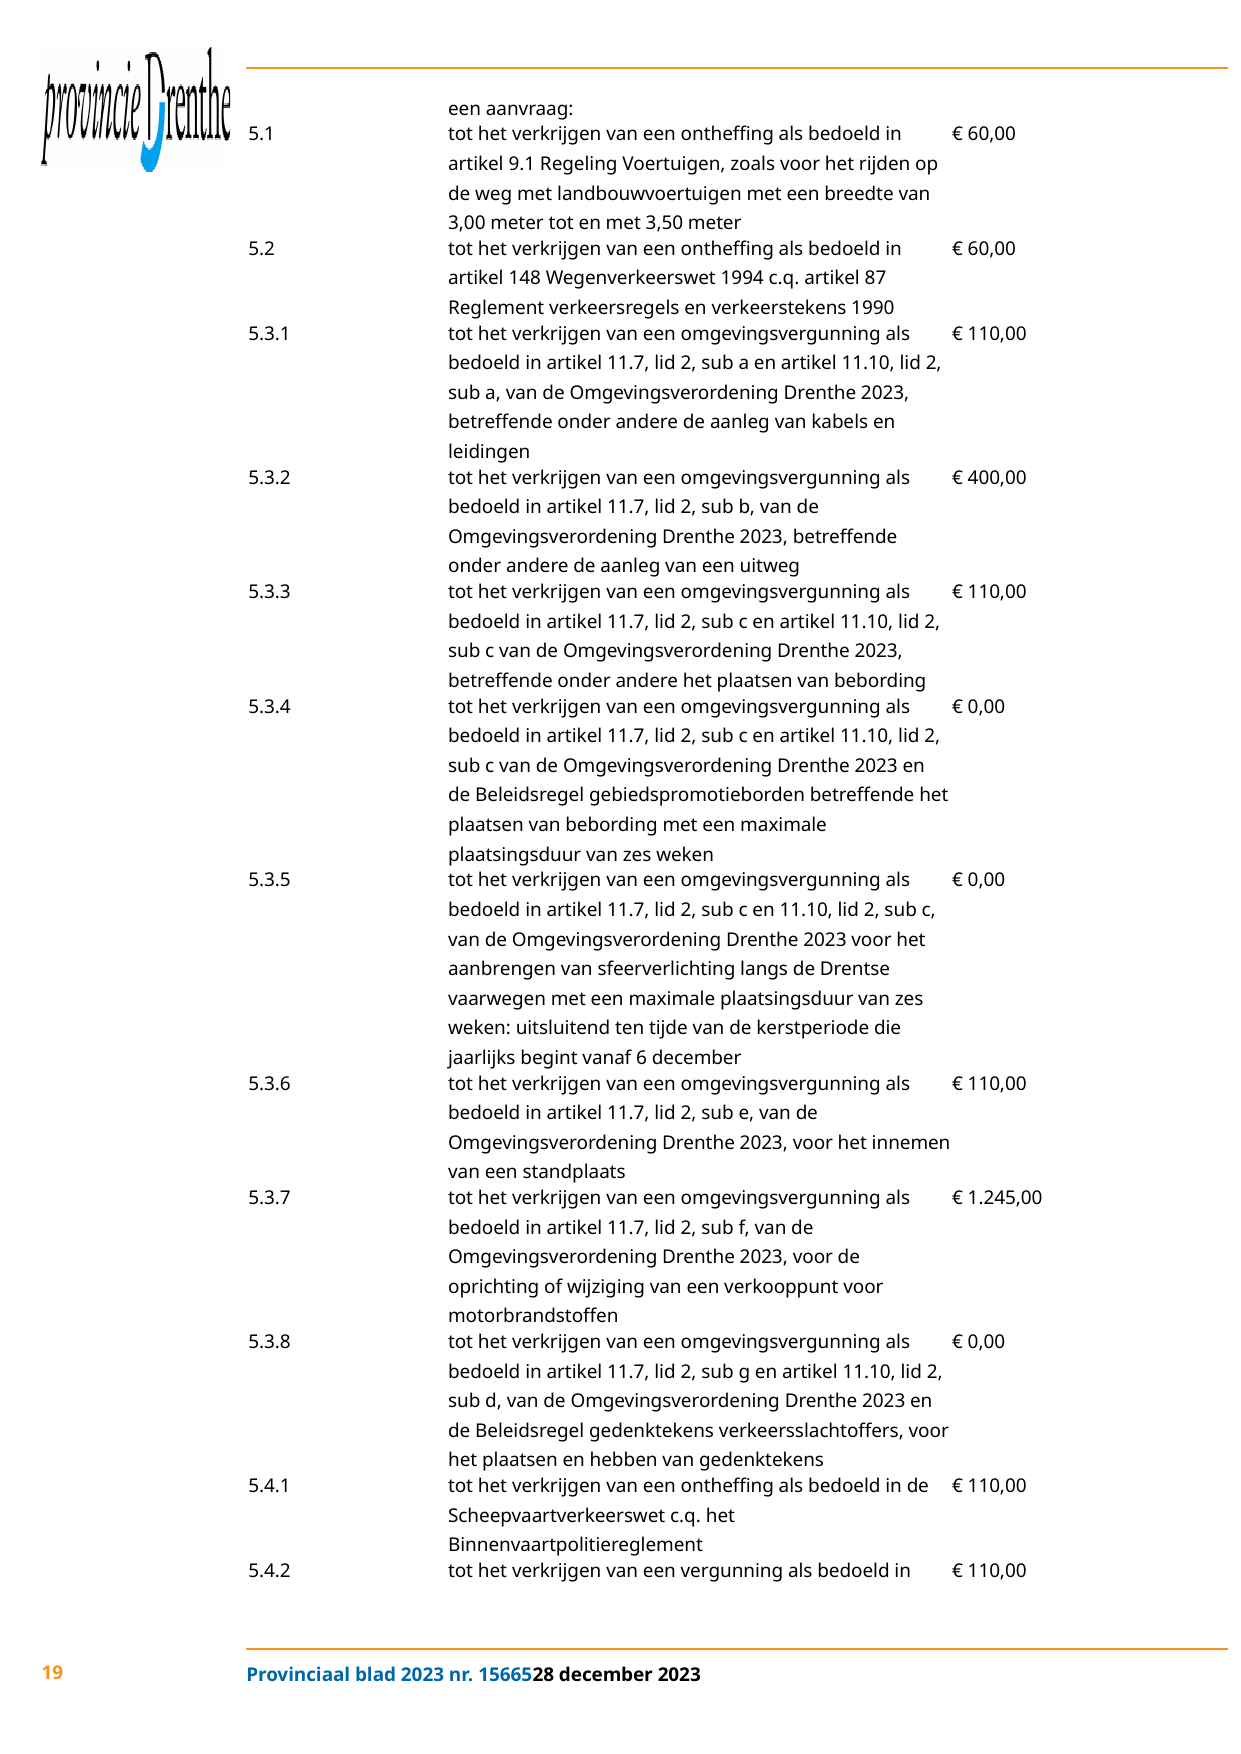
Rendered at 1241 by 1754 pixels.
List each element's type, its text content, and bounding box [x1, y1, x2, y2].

table_cell tot het verkrijgen van een omgevingsvergunning als bedoeld in artikel 11.7, lid 2, sub b, van de Omgevingsverordening Drenthe 2023, betreffende onder andere de aanleg van een uitweg [448, 464, 952, 578]
table_cell [248, 95, 448, 121]
table_cell [952, 95, 1152, 121]
table_cell 5.3.1 [248, 320, 448, 464]
table_cell € 110,00 [952, 579, 1152, 693]
table_cell tot het verkrijgen van een omgevingsvergunning als bedoeld in artikel 11.7, lid 2, sub g en artikel 11.10, lid 2, sub d, van de Omgevingsverordening Drenthe 2023 en de Beleidsregel gedenktekens verkeersslachtoffers, voor het plaatsen en hebben van gedenktekens [448, 1328, 952, 1472]
picture [41, 47, 231, 172]
table_cell € 110,00 [952, 1473, 1152, 1557]
table_cell 5.3.3 [248, 579, 448, 693]
table_cell 5.3.6 [248, 1070, 448, 1184]
table_cell tot het verkrijgen van een omgevingsvergunning als bedoeld in artikel 11.7, lid 2, sub c en artikel 11.10, lid 2, sub c van de Omgevingsverordening Drenthe 2023, betreffende onder andere het plaatsen van bebording [448, 579, 952, 693]
table_cell € 110,00 [952, 1070, 1152, 1184]
table_cell tot het verkrijgen van een ontheffing als bedoeld in de Scheepvaartverkeerswet c.q. het Binnenvaartpolitiereglement [448, 1473, 952, 1557]
table_cell tot het verkrijgen van een omgevingsvergunning als bedoeld in artikel 11.7, lid 2, sub a en artikel 11.10, lid 2, sub a, van de Omgevingsverordening Drenthe 2023, betreffende onder andere de aanleg van kabels en leidingen [448, 320, 952, 464]
table_cell € 60,00 [952, 235, 1152, 320]
table_cell 5.4.2 [248, 1557, 448, 1583]
table_cell € 0,00 [952, 1328, 1152, 1472]
table_cell 5.2 [248, 235, 448, 320]
table_cell 5.4.1 [248, 1473, 448, 1557]
table_cell 5.1 [248, 121, 448, 235]
table_cell 5.3.4 [248, 693, 448, 867]
table_cell 5.3.8 [248, 1328, 448, 1472]
table_cell tot het verkrijgen van een omgevingsvergunning als bedoeld in artikel 11.7, lid 2, sub c en artikel 11.10, lid 2, sub c van de Omgevingsverordening Drenthe 2023 en de Beleidsregel gebiedspromotieborden betreffende het plaatsen van bebording met een maximale plaatsingsduur van zes weken [448, 693, 952, 867]
table_cell € 60,00 [952, 121, 1152, 235]
table_cell € 1.245,00 [952, 1184, 1152, 1328]
table_cell tot het verkrijgen van een vergunning als bedoeld in [448, 1557, 952, 1583]
table_cell € 400,00 [952, 464, 1152, 578]
table_cell 5.3.2 [248, 464, 448, 578]
table_cell 5.3.7 [248, 1184, 448, 1328]
table_cell tot het verkrijgen van een omgevingsvergunning als bedoeld in artikel 11.7, lid 2, sub c en 11.10, lid 2, sub c, van de Omgevingsverordening Drenthe 2023 voor het aanbrengen van sfeerverlichting langs de Drentse vaarwegen met een maximale plaatsingsduur van zes weken: uitsluitend ten tijde van de kerstperiode die jaarlijks begint vanaf 6 december [448, 867, 952, 1070]
table_cell € 110,00 [952, 1557, 1152, 1583]
table_cell € 110,00 [952, 320, 1152, 464]
table_cell tot het verkrijgen van een omgevingsvergunning als bedoeld in artikel 11.7, lid 2, sub f, van de Omgevingsverordening Drenthe 2023, voor de oprichting of wijziging van een verkooppunt voor motorbrandstoffen [448, 1184, 952, 1328]
table_cell € 0,00 [952, 693, 1152, 867]
table_cell tot het verkrijgen van een omgevingsvergunning als bedoeld in artikel 11.7, lid 2, sub e, van de Omgevingsverordening Drenthe 2023, voor het innemen van een standplaats [448, 1070, 952, 1184]
table_cell een aanvraag: [448, 95, 952, 121]
table_cell tot het verkrijgen van een ontheffing als bedoeld in artikel 9.1 Regeling Voertuigen, zoals voor het rijden op de weg met landbouwvoertuigen met een breedte van 3,00 meter tot en met 3,50 meter [448, 121, 952, 235]
table_cell 5.3.5 [248, 867, 448, 1070]
table_cell € 0,00 [952, 867, 1152, 1070]
table_cell tot het verkrijgen van een ontheffing als bedoeld in artikel 148 Wegenverkeerswet 1994 c.q. artikel 87 Reglement verkeersregels en verkeerstekens 1990 [448, 235, 952, 320]
